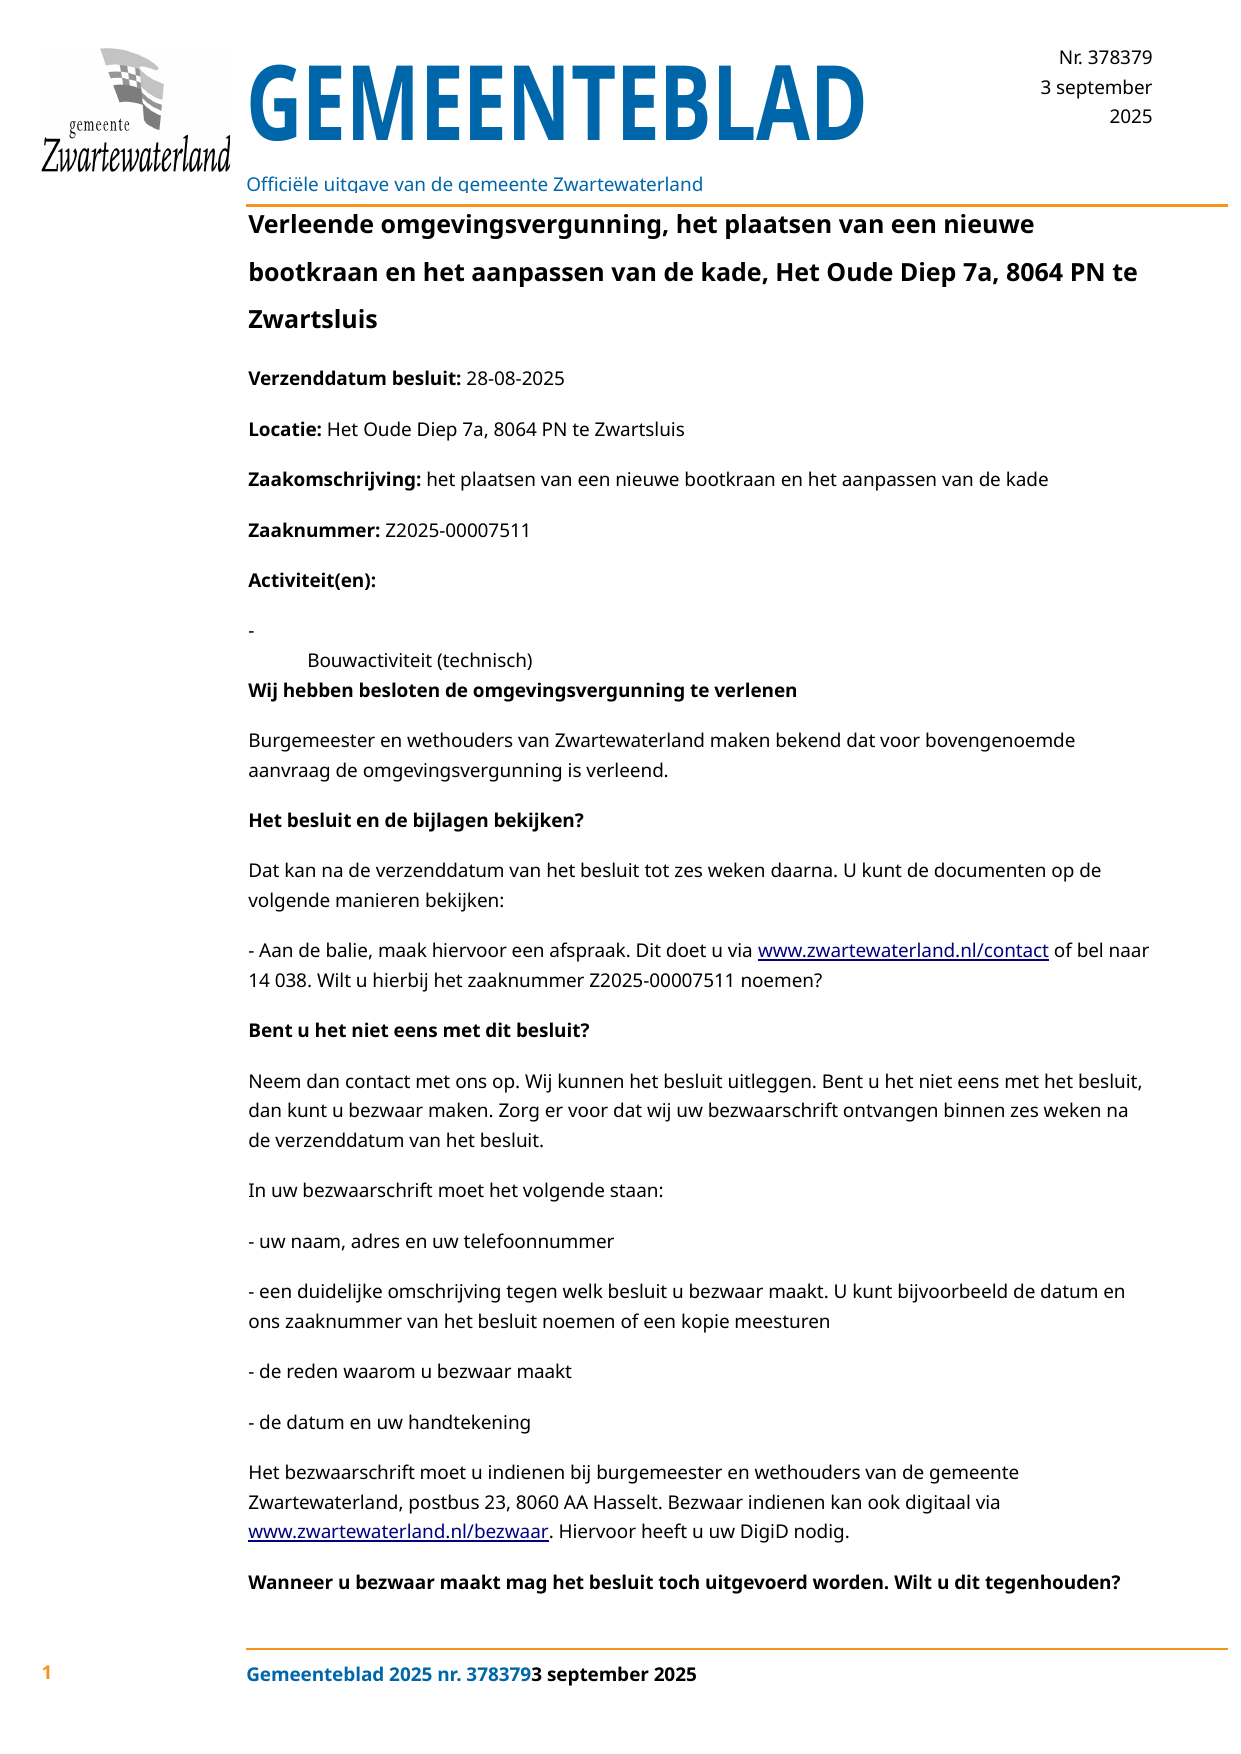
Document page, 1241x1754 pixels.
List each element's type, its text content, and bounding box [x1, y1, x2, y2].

text - de datum en uw handtekening [248, 1409, 1152, 1434]
text - uw naam, adres en uw telefoonnummer [248, 1228, 1152, 1254]
list Bouwactiviteit (technisch) [248, 647, 1152, 673]
text Het bezwaarschrift moet u indienen bij burgemeester en wethouders van de gemeente Zwartewaterland, postbus 23, 8060 AA Hasselt. Bezwaar indienen kan ook digitaal via www.zwartewaterland.nl/bezwaar. Hiervoor heeft u uw DigiD nodig. [248, 1459, 1152, 1544]
text Activiteit(en): [248, 567, 1152, 593]
text - Aan de balie, maak hiervoor een afspraak. Dit doet u via www.zwartewaterland.nl/contact of bel naar 14 038. Wilt u hierbij het zaaknummer Z2025-00007511 noemen? [248, 938, 1152, 993]
text Verleende omgevingsvergunning, het plaatsen van een nieuwe bootkraan en het aanpassen van de kade, Het Oude Diep 7a, 8064 PN te Zwartsluis [248, 207, 1152, 336]
text Zaakomschrijving: het plaatsen van een nieuwe bootkraan en het aanpassen van de kade [248, 466, 1152, 492]
text Burgemeester en wethouders van Zwartewaterland maken bekend dat voor bovengenoemde aanvraag de omgevingsvergunning is verleend. [248, 727, 1152, 782]
text In uw bezwaarschrift moet het volgende staan: [248, 1178, 1152, 1203]
text Zaaknummer: Z2025-00007511 [248, 517, 1152, 542]
text Wanneer u bezwaar maakt mag het besluit toch uitgevoerd worden. Wilt u dit tegenhouden? [248, 1569, 1152, 1594]
text Wij hebben besloten de omgevingsvergunning te verlenen [248, 677, 1152, 702]
text - een duidelijke omschrijving tegen welk besluit u bezwaar maakt. U kunt bijvoorbeeld de datum en ons zaaknummer van het besluit noemen of een kopie meesturen [248, 1278, 1152, 1334]
text Neem dan contact met ons op. Wij kunnen het besluit uitleggen. Bent u het niet eens met het besluit, dan kunt u bezwaar maken. Zorg er voor dat wij uw bezwaarschrift ontvangen binnen zes weken na de verzenddatum van het besluit. [248, 1068, 1152, 1153]
text Dat kan na de verzenddatum van het besluit tot zes weken daarna. U kunt de documenten op de volgende manieren bekijken: [248, 858, 1152, 913]
text Bent u het niet eens met dit besluit? [248, 1018, 1152, 1043]
picture [41, 47, 231, 172]
text - de reden waarom u bezwaar maakt [248, 1358, 1152, 1384]
text Locatie: Het Oude Diep 7a, 8064 PN te Zwartsluis [248, 416, 1152, 442]
text Verzenddatum besluit: 28-08-2025 [248, 366, 1152, 391]
text Het besluit en de bijlagen bekijken? [248, 807, 1152, 833]
